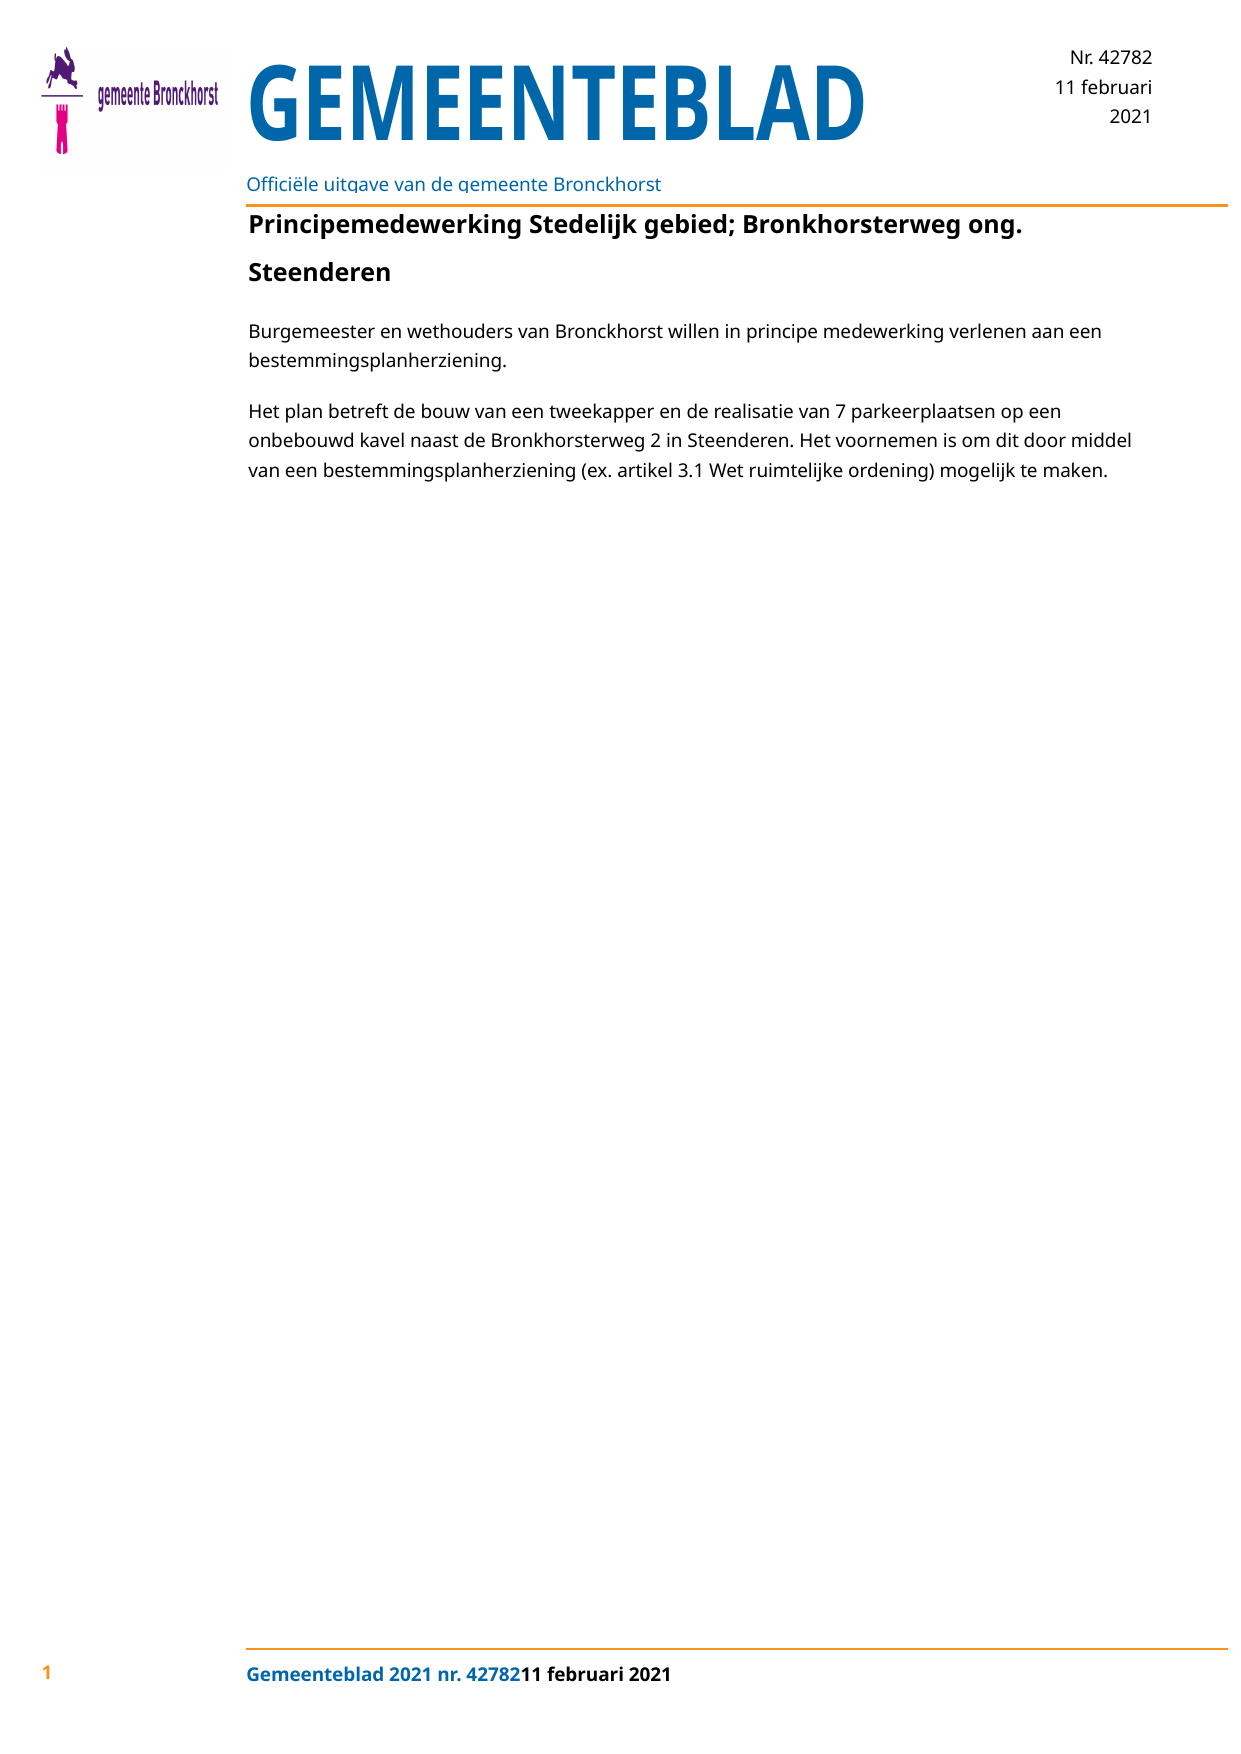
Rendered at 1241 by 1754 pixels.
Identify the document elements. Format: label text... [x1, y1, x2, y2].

text Burgemeester en wethouders van Bronckhorst willen in principe medewerking verlenen aan een bestemmingsplanherziening. [248, 318, 1152, 373]
text Het plan betreft de bouw van een tweekapper en de realisatie van 7 parkeerplaatsen op een onbebouwd kavel naast de Bronkhorsterweg 2 in Steenderen. Het voornemen is om dit door middel van een bestemmingsplanherziening (ex. artikel 3.1 Wet ruimtelijke ordening) mogelijk te maken. [248, 398, 1152, 483]
picture [41, 47, 231, 172]
text Principemedewerking Stedelijk gebied; Bronkhorsterweg ong. Steenderen [248, 207, 1152, 288]
